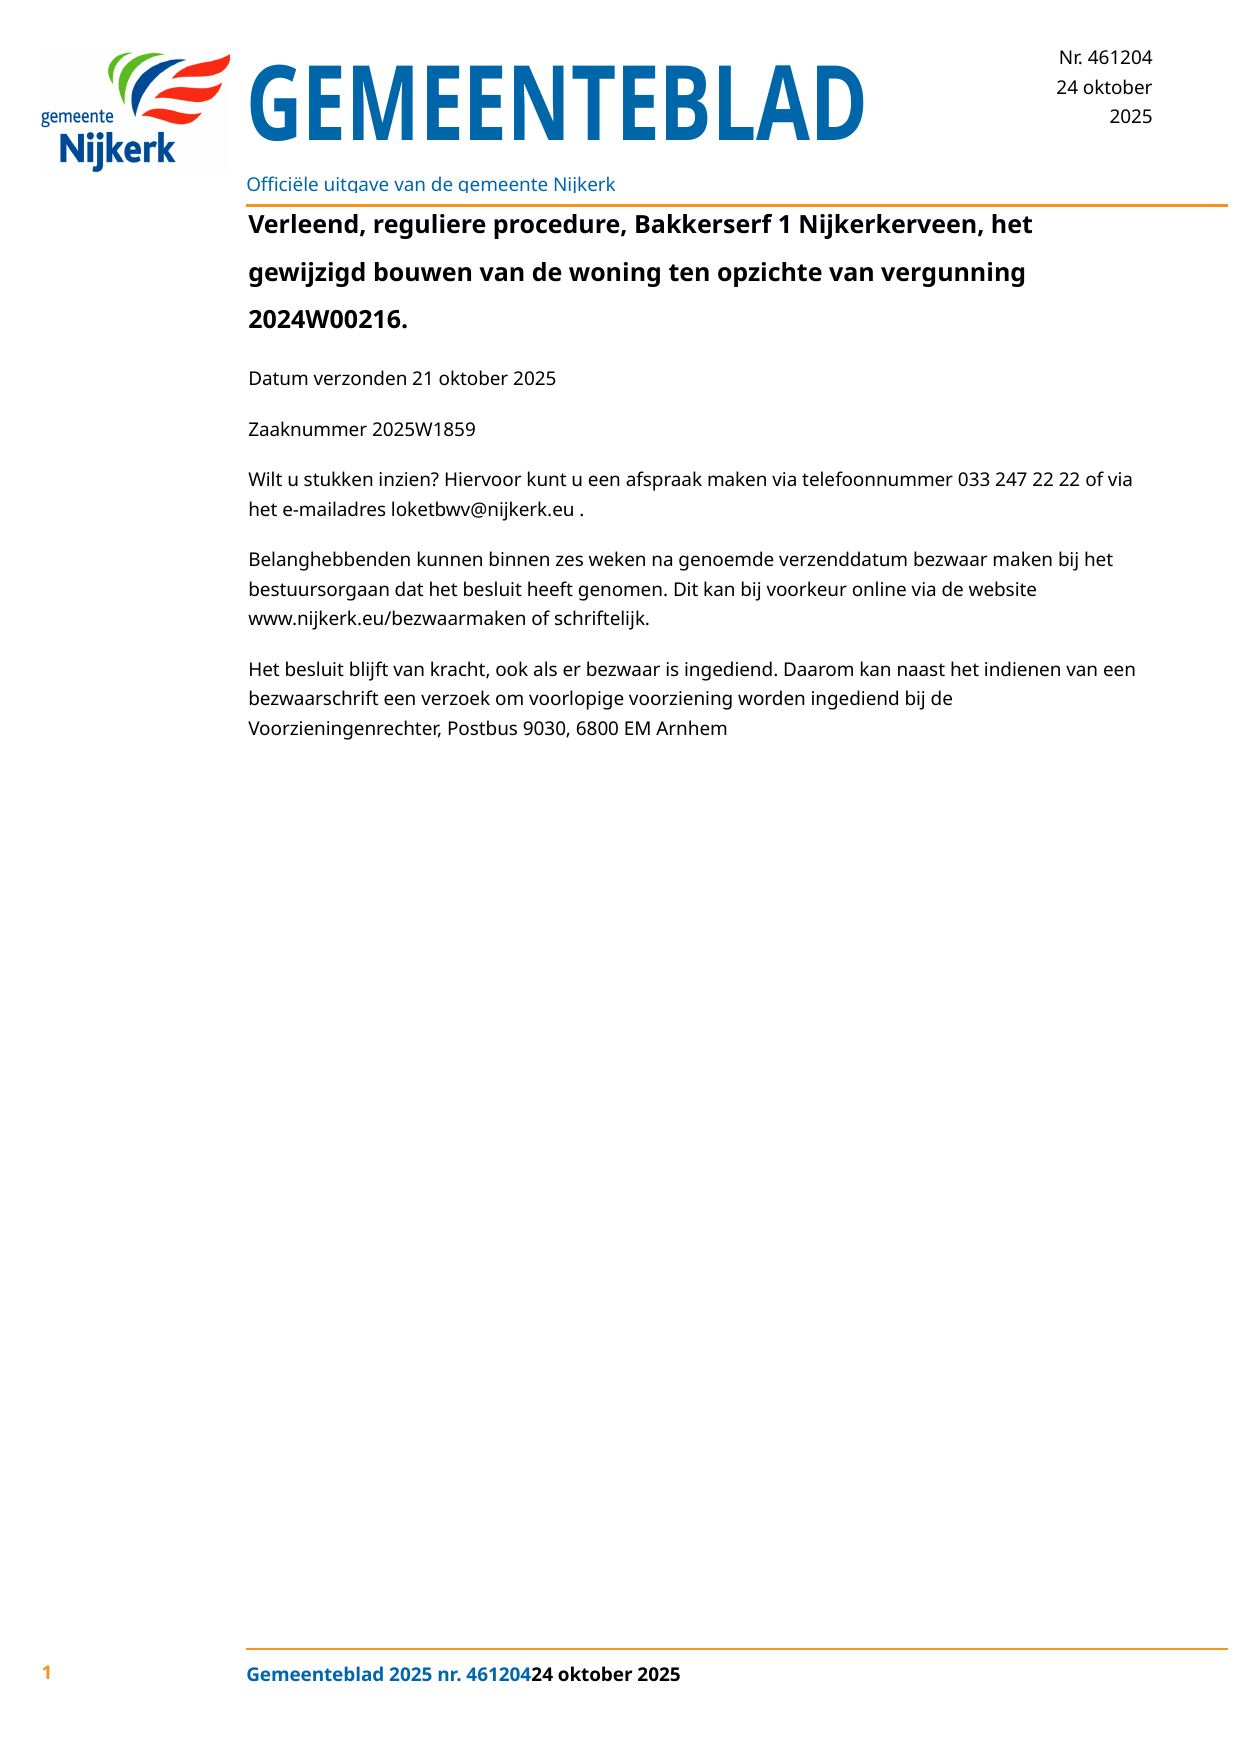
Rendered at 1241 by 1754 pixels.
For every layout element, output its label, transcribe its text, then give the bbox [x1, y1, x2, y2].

text Zaaknummer 2025W1859 [248, 416, 1152, 442]
text Verleend, reguliere procedure, Bakkerserf 1 Nijkerkerveen, het gewijzigd bouwen van de woning ten opzichte van vergunning 2024W00216. [248, 207, 1152, 336]
text Het besluit blijft van kracht, ook als er bezwaar is ingediend. Daarom kan naast het indienen van een bezwaarschrift een verzoek om voorlopige voorziening worden ingediend bij de Voorzieningenrechter, Postbus 9030, 6800 EM Arnhem [248, 656, 1152, 741]
text Wilt u stukken inzien? Hiervoor kunt u een afspraak maken via telefoonnummer 033 247 22 22 of via het e-mailadres loketbwv@nijkerk.eu . [248, 466, 1152, 522]
text Belanghebbenden kunnen binnen zes weken na genoemde verzenddatum bezwaar maken bij het bestuursorgaan dat het besluit heeft genomen. Dit kan bij voorkeur online via de website www.nijkerk.eu/bezwaarmaken of schriftelijk. [248, 546, 1152, 631]
picture [41, 47, 231, 172]
text Datum verzonden 21 oktober 2025 [248, 366, 1152, 391]
